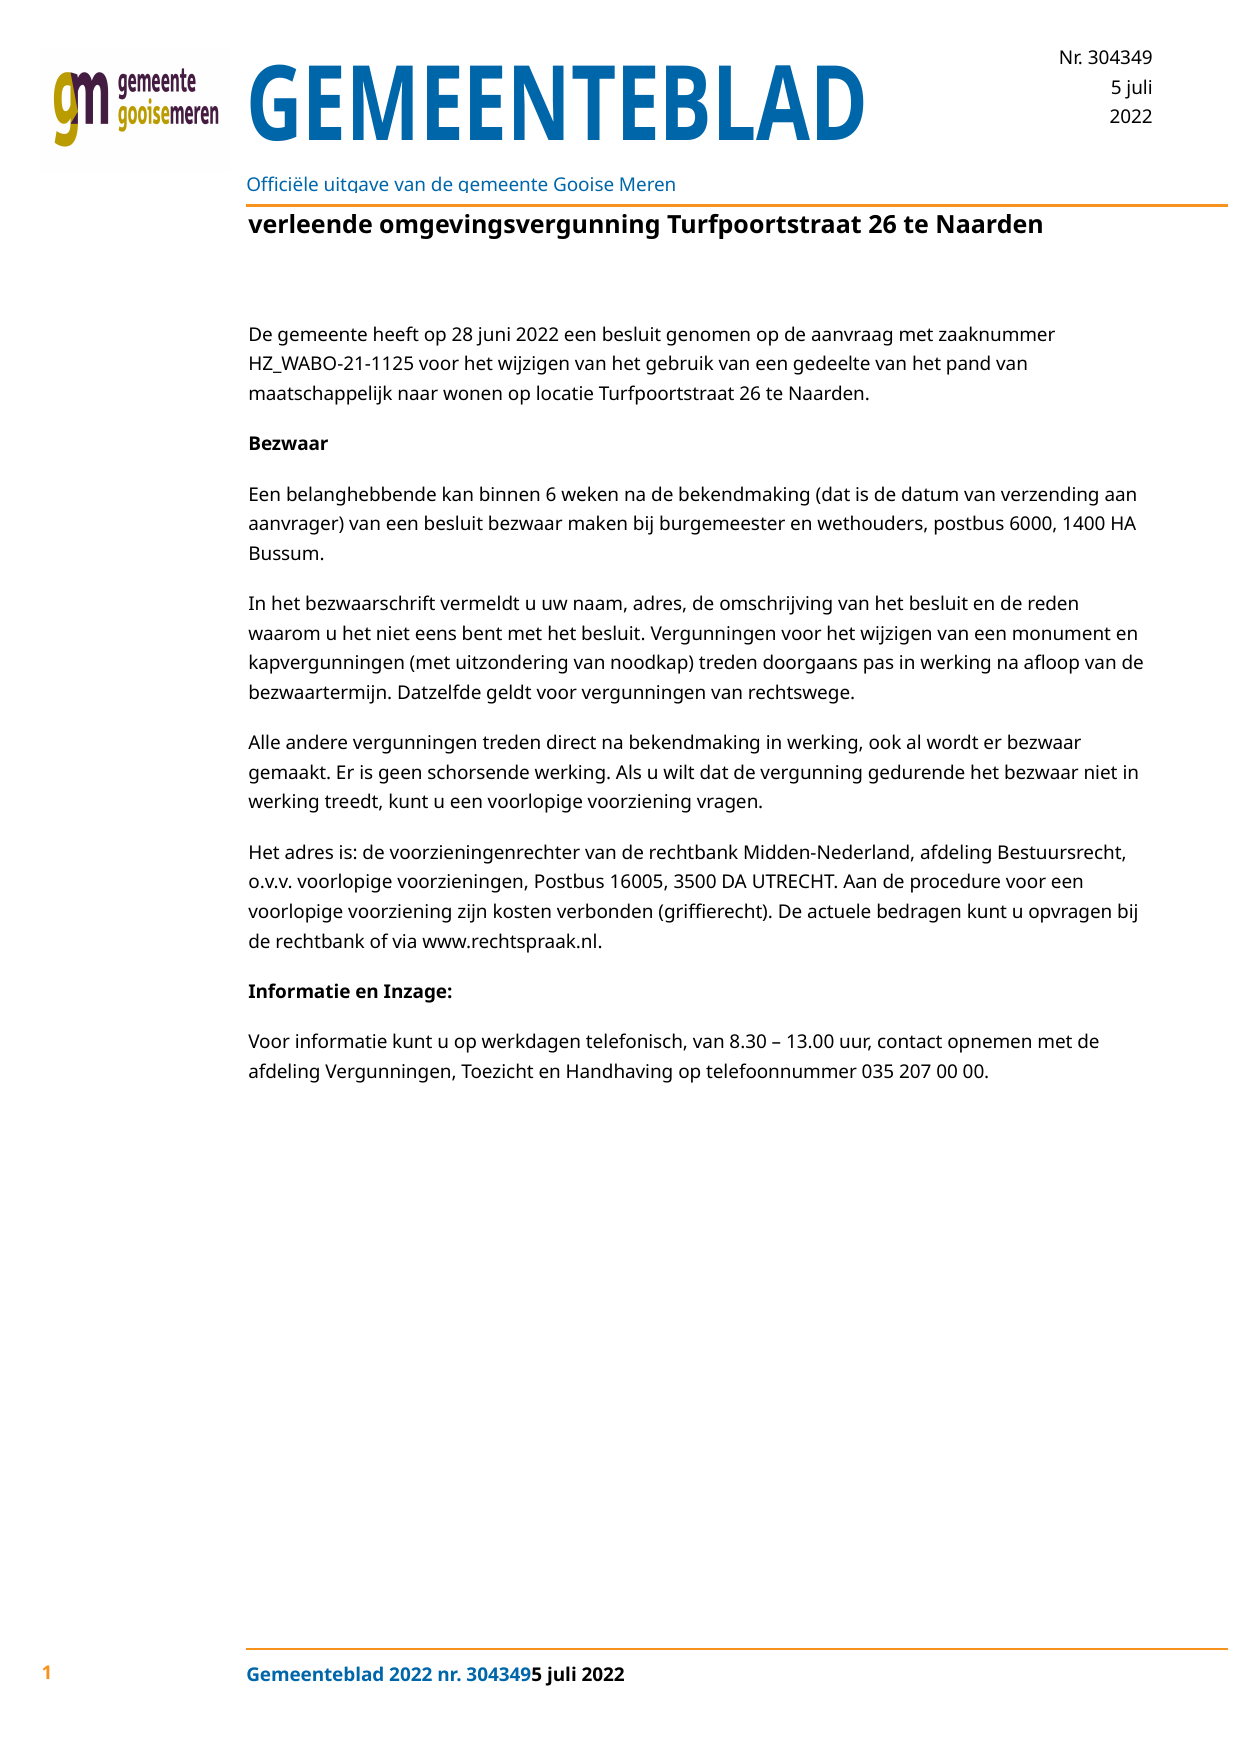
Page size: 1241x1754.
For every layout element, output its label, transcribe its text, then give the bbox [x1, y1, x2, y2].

text De gemeente heeft op 28 juni 2022 een besluit genomen op de aanvraag met zaaknummer HZ_WABO-21-1125 voor het wijzigen van het gebruik van een gedeelte van het pand van maatschappelijk naar wonen op locatie Turfpoortstraat 26 te Naarden. [248, 321, 1152, 406]
text Bezwaar [248, 430, 1152, 456]
text Het adres is: de voorzieningenrechter van de rechtbank Midden-Nederland, afdeling Bestuursrecht, o.v.v. voorlopige voorzieningen, Postbus 16005, 3500 DA UTRECHT. Aan de procedure voor een voorlopige voorziening zijn kosten verbonden (griffierecht). De actuele bedragen kunt u opvragen bij de rechtbank of via www.rechtspraak.nl. [248, 839, 1152, 953]
text Informatie en Inzage: [248, 978, 1152, 1004]
text In het bezwaarschrift vermeldt u uw naam, adres, de omschrijving van het besluit en de reden waarom u het niet eens bent met het besluit. Vergunningen voor het wijzigen van een monument en kapvergunningen (met uitzondering van noodkap) treden doorgaans pas in werking na afloop van de bezwaartermijn. Datzelfde geldt voor vergunningen van rechtswege. [248, 590, 1152, 705]
text Voor informatie kunt u op werkdagen telefonisch, van 8.30 – 13.00 uur, contact opnemen met de afdeling Vergunningen, Toezicht en Handhaving op telefoonnummer 035 207 00 00. [248, 1029, 1152, 1084]
text Alle andere vergunningen treden direct na bekendmaking in werking, ook al wordt er bezwaar gemaakt. Er is geen schorsende werking. Als u wilt dat de vergunning gedurende het bezwaar niet in werking treedt, kunt u een voorlopige voorziening vragen. [248, 729, 1152, 814]
text verleende omgevingsvergunning Turfpoortstraat 26 te Naarden [248, 207, 1152, 241]
picture [41, 47, 231, 172]
text Een belanghebbende kan binnen 6 weken na de bekendmaking (dat is de datum van verzending aan aanvrager) van een besluit bezwaar maken bij burgemeester en wethouders, postbus 6000, 1400 HA Bussum. [248, 481, 1152, 566]
